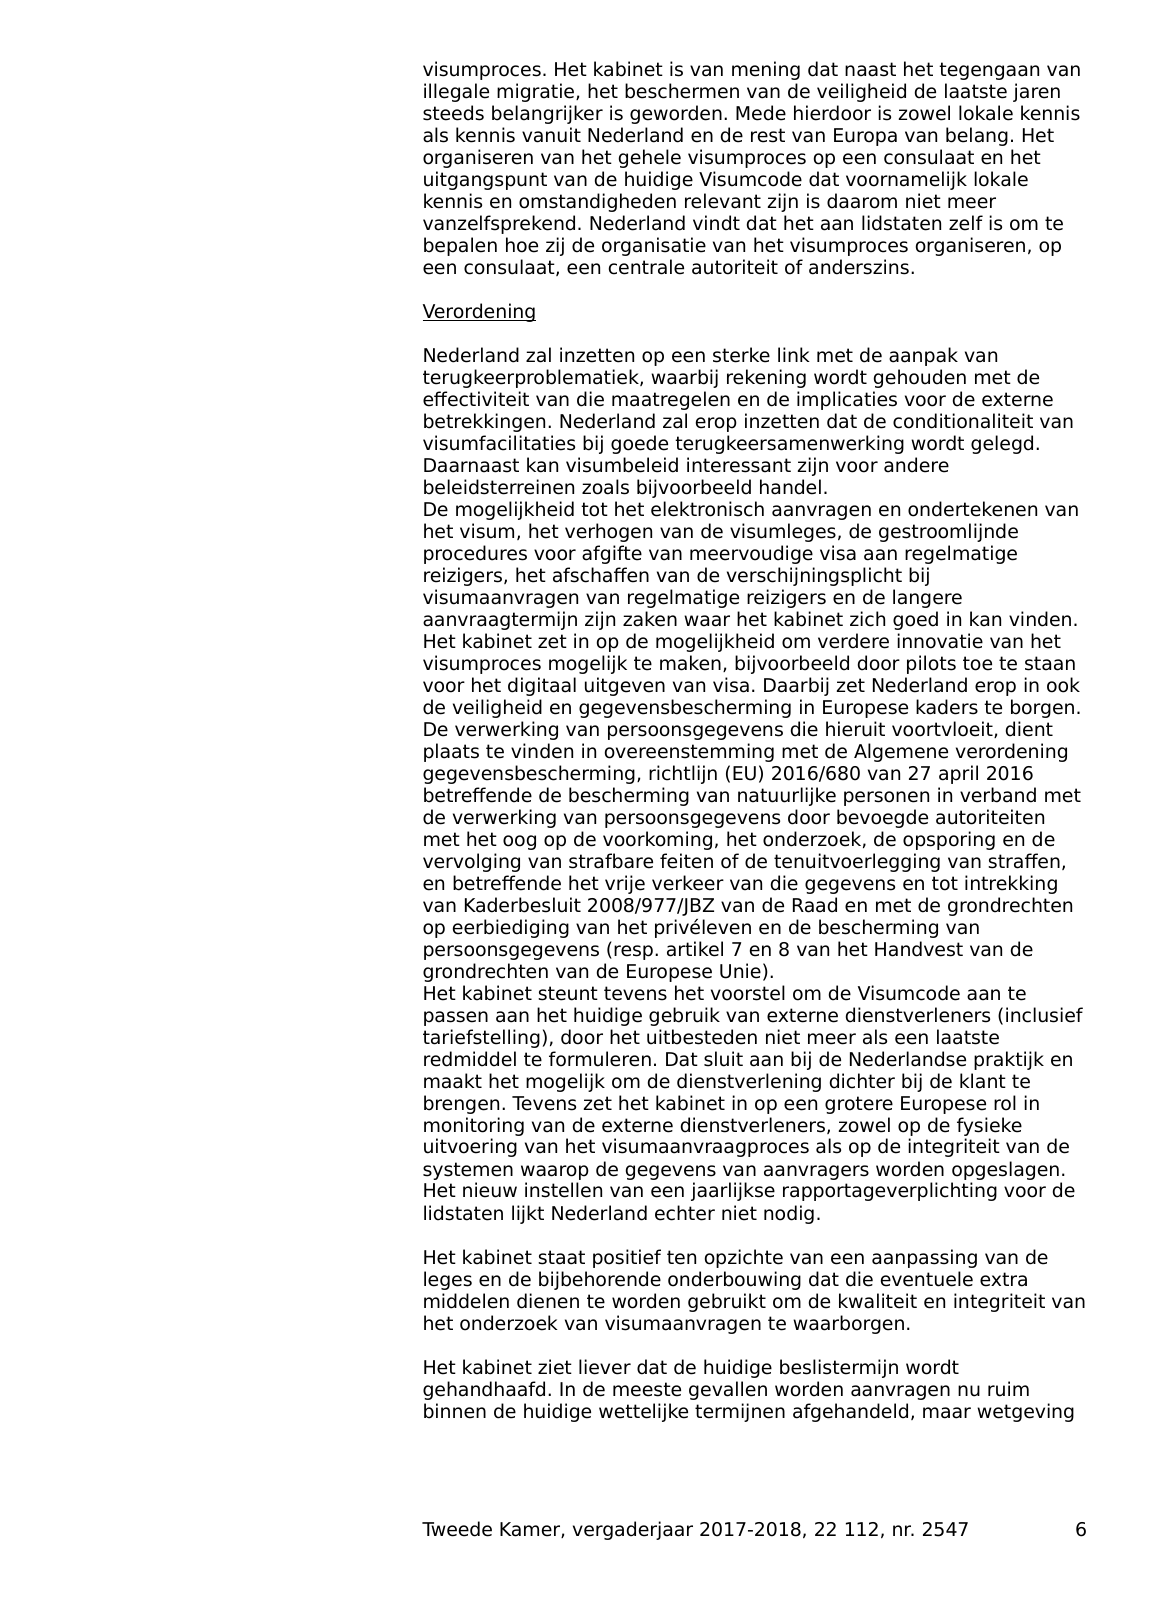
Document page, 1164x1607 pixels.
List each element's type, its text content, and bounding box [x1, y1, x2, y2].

text De mogelijkheid tot het elektronisch aanvragen en ondertekenen van het visum, het verhogen van de visumleges, de gestroomlijnde procedures voor afgifte van meervoudige visa aan regelmatige reizigers, het afschaffen van de verschijningsplicht bij visumaanvragen van regelmatige reizigers en de langere aanvraagtermijn zijn zaken waar het kabinet zich goed in kan vinden. Het kabinet zet in op de mogelijkheid om verdere innovatie van het visumproces mogelijk te maken, bijvoorbeeld door pilots toe te staan voor het digitaal uitgeven van visa. Daarbij zet Nederland erop in ook de veiligheid en gegevensbescherming in Europese kaders te borgen. De verwerking van persoonsgegevens die hieruit voortvloeit, dient plaats te vinden in overeenstemming met de Algemene verordening gegevensbescherming, richtlijn (EU) 2016/680 van 27 april 2016 betreffende de bescherming van natuurlijke personen in verband met de verwerking van persoonsgegevens door bevoegde autoriteiten met het oog op de voorkoming, het onderzoek, de opsporing en de vervolging van strafbare feiten of de tenuitvoerlegging van straffen, en betreffende het vrije verkeer van die gegevens en tot intrekking van Kaderbesluit 2008/977/JBZ van de Raad en met de grondrechten op eerbiediging van het privéleven en de bescherming van persoonsgegevens (resp. artikel 7 en 8 van het Handvest van de grondrechten van de Europese Unie). [422, 499, 1087, 983]
subtitle Verordening [422, 301, 1087, 323]
text Het kabinet ziet liever dat de huidige beslistermijn wordt gehandhaafd. In de meeste gevallen worden aanvragen nu ruim binnen de huidige wettelijke termijnen afgehandeld, maar wetgeving [422, 1357, 1087, 1423]
text visumproces. Het kabinet is van mening dat naast het tegengaan van illegale migratie, het beschermen van de veiligheid de laatste jaren steeds belangrijker is geworden. Mede hierdoor is zowel lokale kennis als kennis vanuit Nederland en de rest van Europa van belang. Het organiseren van het gehele visumproces op een consulaat en het uitgangspunt van de huidige Visumcode dat voornamelijk lokale kennis en omstandigheden relevant zijn is daarom niet meer vanzelfsprekend. Nederland vindt dat het aan lidstaten zelf is om te bepalen hoe zij de organisatie van het visumproces organiseren, op een consulaat, een centrale autoriteit of anderszins. [422, 59, 1087, 279]
text Het kabinet steunt tevens het voorstel om de Visumcode aan te passen aan het huidige gebruik van externe dienstverleners (inclusief tariefstelling), door het uitbesteden niet meer als een laatste redmiddel te formuleren. Dat sluit aan bij de Nederlandse praktijk en maakt het mogelijk om de dienstverlening dichter bij de klant te brengen. Tevens zet het kabinet in op een grotere Europese rol in monitoring van de externe dienstverleners, zowel op de fysieke uitvoering van het visumaanvraagproces als op de integriteit van de systemen waarop de gegevens van aanvragers worden opgeslagen. Het nieuw instellen van een jaarlijkse rapportageverplichting voor de lidstaten lijkt Nederland echter niet nodig. [422, 983, 1087, 1224]
text Het kabinet staat positief ten opzichte van een aanpassing van de leges en de bijbehorende onderbouwing dat die eventuele extra middelen dienen te worden gebruikt om de kwaliteit en integriteit van het onderzoek van visumaanvragen te waarborgen. [422, 1247, 1087, 1334]
text Nederland zal inzetten op een sterke link met de aanpak van terugkeerproblematiek, waarbij rekening wordt gehouden met de effectiviteit van die maatregelen en de implicaties voor de externe betrekkingen. Nederland zal erop inzetten dat de conditionaliteit van visumfacilitaties bij goede terugkeersamenwerking wordt gelegd. Daarnaast kan visumbeleid interessant zijn voor andere beleidsterreinen zoals bijvoorbeeld handel. [422, 345, 1087, 499]
